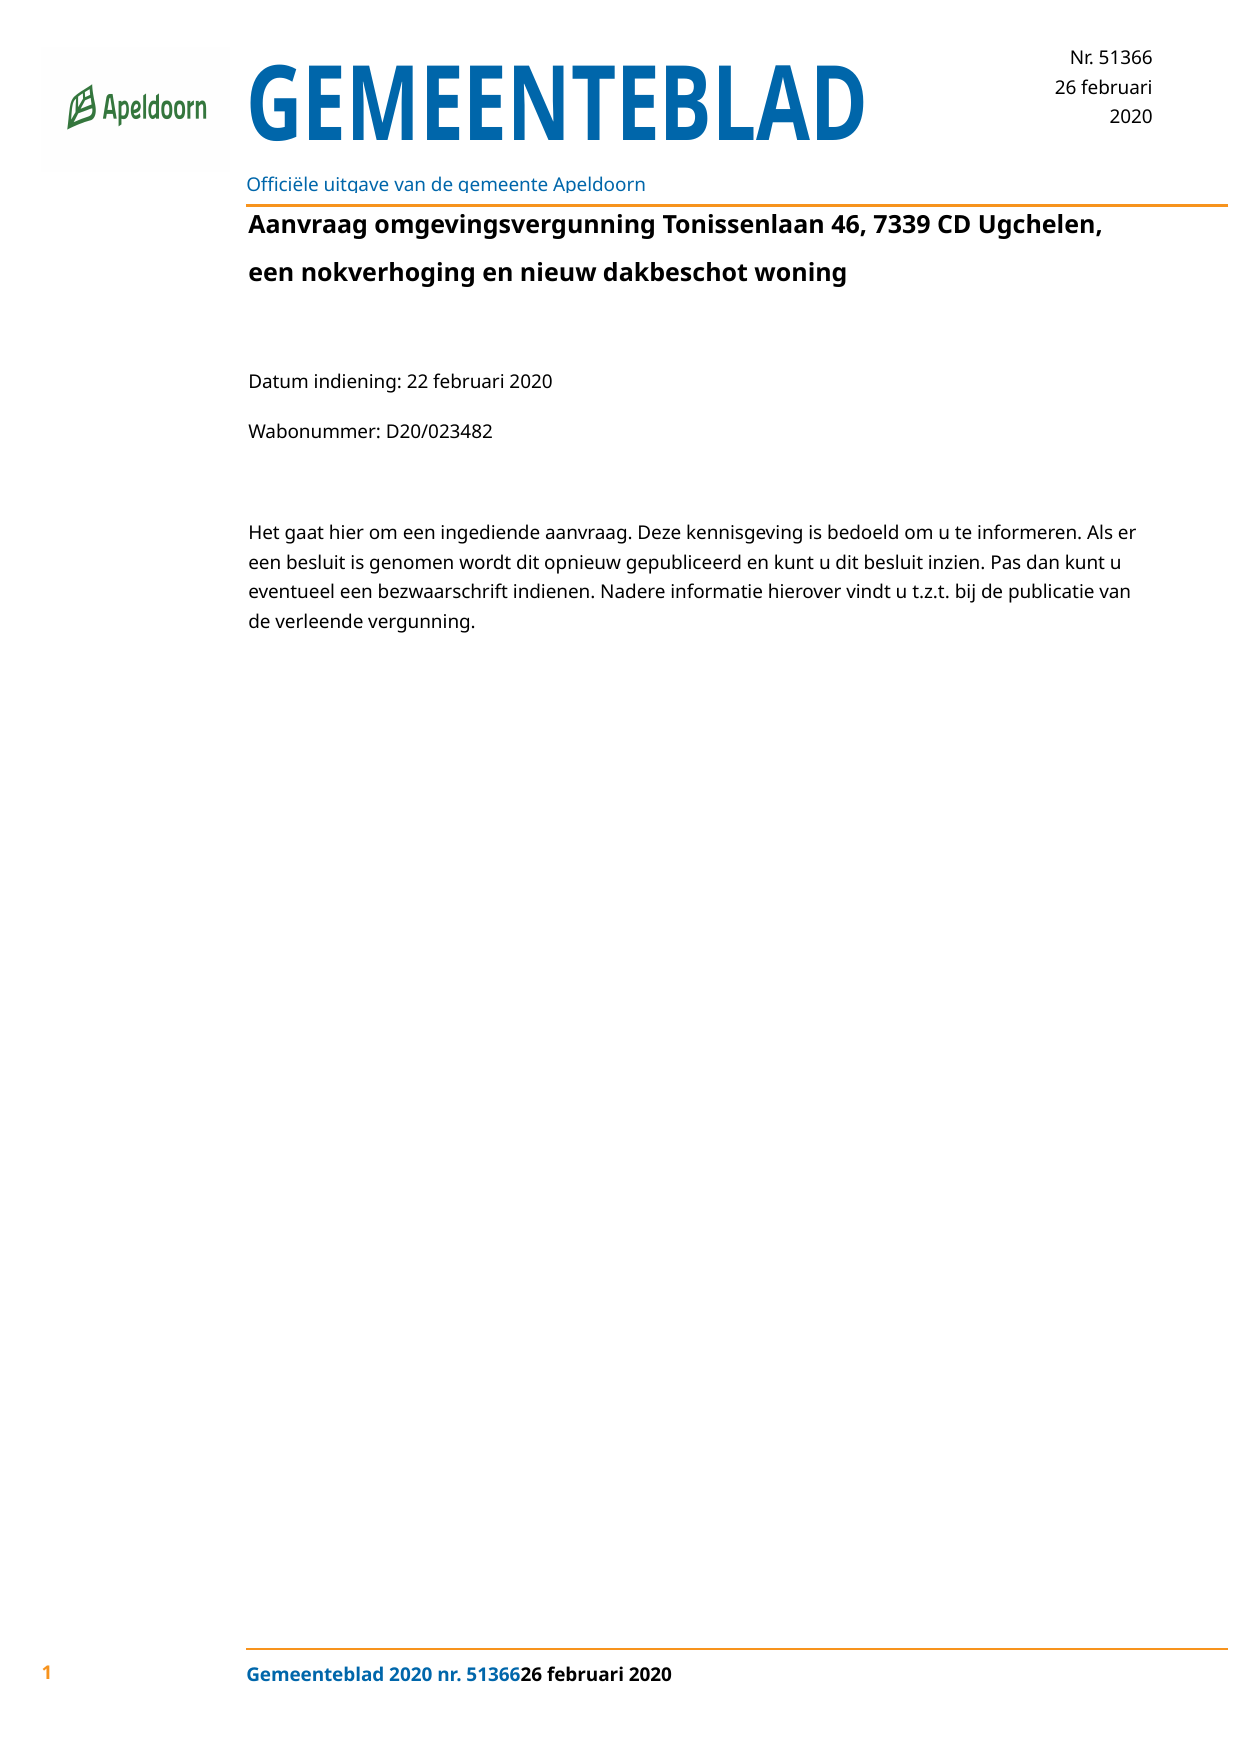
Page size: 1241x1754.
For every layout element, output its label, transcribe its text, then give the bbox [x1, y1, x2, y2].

text Wabonummer: D20/023482 [248, 419, 1152, 444]
picture [41, 47, 231, 172]
text Aanvraag omgevingsvergunning Tonissenlaan 46, 7339 CD Ugchelen, een nokverhoging en nieuw dakbeschot woning [248, 207, 1152, 288]
text Datum indiening: 22 februari 2020 [248, 368, 1152, 394]
text Het gaat hier om een ingediende aanvraag. Deze kennisgeving is bedoeld om u te informeren. Als er een besluit is genomen wordt dit opnieuw gepubliceerd en kunt u dit besluit inzien. Pas dan kunt u eventueel een bezwaarschrift indienen. Nadere informatie hierover vindt u t.z.t. bij de publicatie van de verleende vergunning. [248, 519, 1152, 634]
